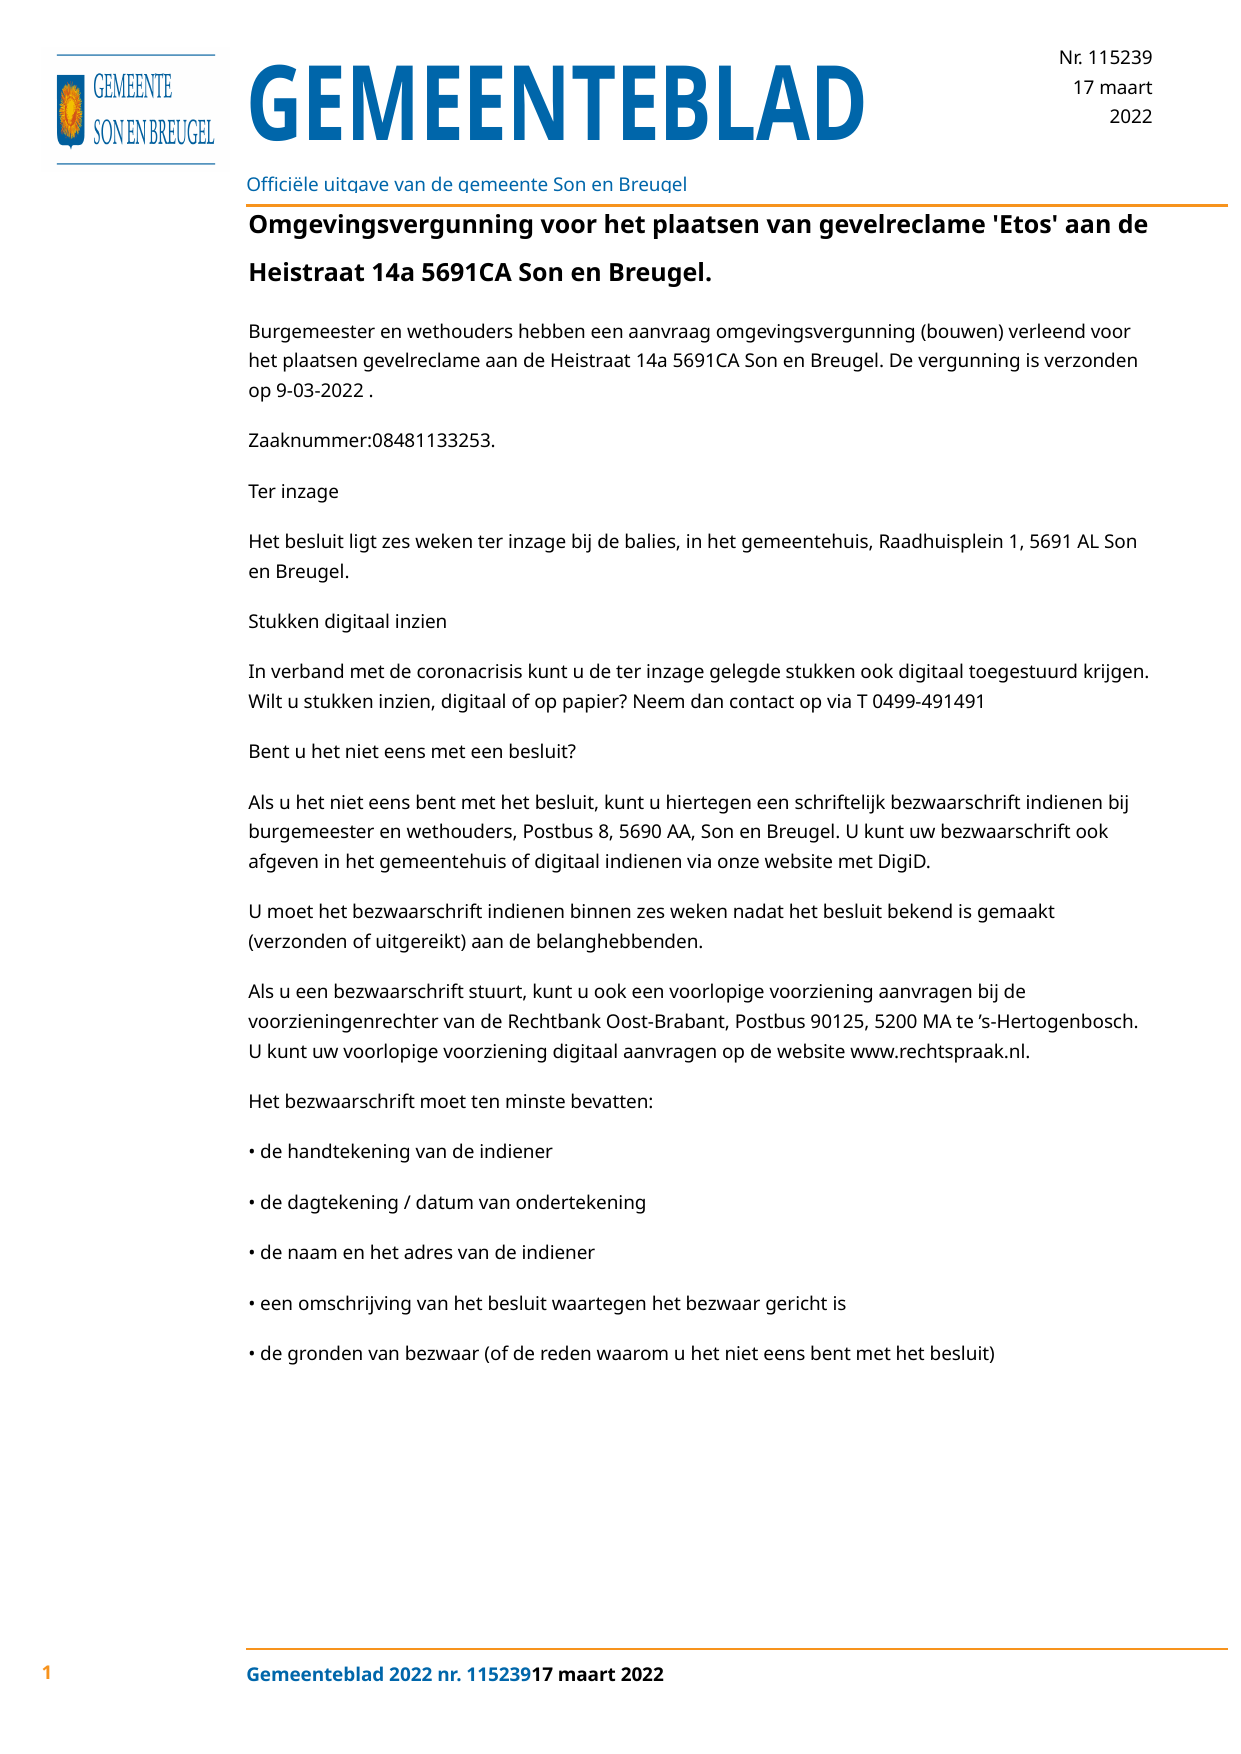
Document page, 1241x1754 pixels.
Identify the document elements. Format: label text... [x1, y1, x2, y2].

text • de gronden van bezwaar (of de reden waarom u het niet eens bent met het besluit) [248, 1340, 1152, 1366]
text • de dagtekening / datum van ondertekening [248, 1189, 1152, 1215]
text • een omschrijving van het besluit waartegen het bezwaar gericht is [248, 1290, 1152, 1316]
text Burgemeester en wethouders hebben een aanvraag omgevingsvergunning (bouwen) verleend voor het plaatsen gevelreclame aan de Heistraat 14a 5691CA Son en Breugel. De vergunning is verzonden op 9-03-2022 . [248, 318, 1152, 403]
text U moet het bezwaarschrift indienen binnen zes weken nadat het besluit bekend is gemaakt (verzonden of uitgereikt) aan de belanghebbenden. [248, 899, 1152, 954]
text Zaaknummer:08481133253. [248, 427, 1152, 453]
text Stukken digitaal inzien [248, 608, 1152, 634]
text Het bezwaarschrift moet ten minste bevatten: [248, 1088, 1152, 1114]
text Als u het niet eens bent met het besluit, kunt u hiertegen een schriftelijk bezwaarschrift indienen bij burgemeester en wethouders, Postbus 8, 5690 AA, Son en Breugel. U kunt uw bezwaarschrift ook afgeven in het gemeentehuis of digitaal indienen via onze website met DigiD. [248, 789, 1152, 874]
picture [41, 47, 231, 172]
text Omgevingsvergunning voor het plaatsen van gevelreclame 'Etos' aan de Heistraat 14a 5691CA Son en Breugel. [248, 207, 1152, 288]
text In verband met de coronacrisis kunt u de ter inzage gelegde stukken ook digitaal toegestuurd krijgen. Wilt u stukken inzien, digitaal of op papier? Neem dan contact op via T 0499-491491 [248, 659, 1152, 714]
text Als u een bezwaarschrift stuurt, kunt u ook een voorlopige voorziening aanvragen bij de voorzieningenrechter van de Rechtbank Oost-Brabant, Postbus 90125, 5200 MA te ’s-Hertogenbosch. U kunt uw voorlopige voorziening digitaal aanvragen op de website www.rechtspraak.nl. [248, 979, 1152, 1064]
text Het besluit ligt zes weken ter inzage bij de balies, in het gemeentehuis, Raadhuisplein 1, 5691 AL Son en Breugel. [248, 528, 1152, 584]
text • de handtekening van de indiener [248, 1139, 1152, 1164]
text Bent u het niet eens met een besluit? [248, 739, 1152, 764]
text Ter inzage [248, 478, 1152, 504]
text • de naam en het adres van de indiener [248, 1239, 1152, 1265]
